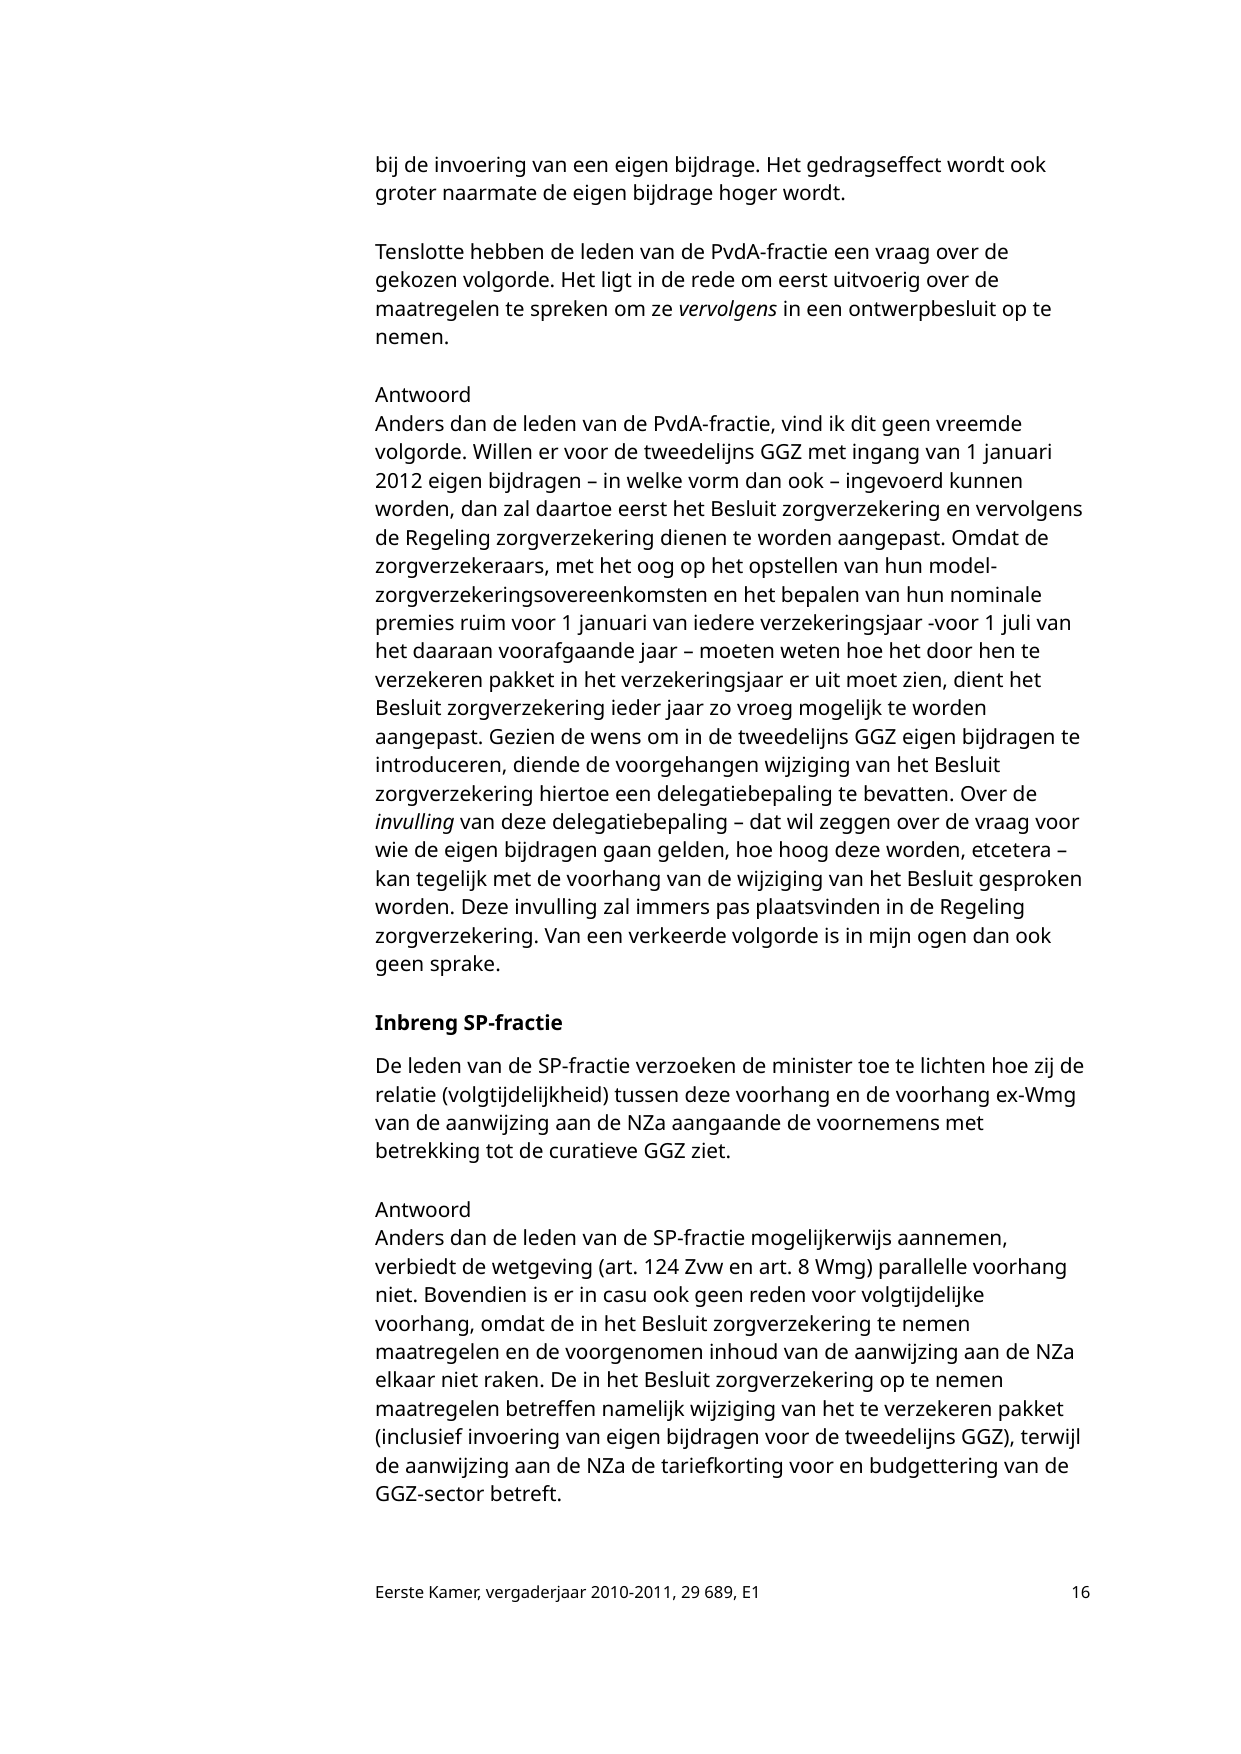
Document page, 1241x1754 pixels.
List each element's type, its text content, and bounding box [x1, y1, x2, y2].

text Antwoord [375, 381, 1090, 409]
text bij de invoering van een eigen bijdrage. Het gedragseffect wordt ook groter naarmate de eigen bijdrage hoger wordt. [375, 150, 1090, 207]
text De leden van de SP-fractie verzoeken de minister toe te lichten hoe zij de relatie (volgtijdelijkheid) tussen deze voorhang en de voorhang ex-Wmg van de aanwijzing aan de NZa aangaande de voornemens met betrekking tot de curatieve GGZ ziet. [375, 1051, 1090, 1165]
text Inbreng SP-fractie [375, 1008, 1090, 1036]
text Anders dan de leden van de SP-fractie mogelijkerwijs aannemen, verbiedt de wetgeving (art. 124 Zvw en art. 8 Wmg) parallelle voorhang niet. Bovendien is er in casu ook geen reden voor volgtijdelijke voorhang, omdat de in het Besluit zorgverzekering te nemen maatregelen en de voorgenomen inhoud van de aanwijzing aan de NZa elkaar niet raken. De in het Besluit zorgverzekering op te nemen maatregelen betreffen namelijk wijziging van het te verzekeren pakket (inclusief invoering van eigen bijdragen voor de tweedelijns GGZ), terwijl de aanwijzing aan de NZa de tariefkorting voor en budgettering van de GGZ-sector betreft. [375, 1223, 1090, 1508]
text Antwoord [375, 1195, 1090, 1223]
text Tenslotte hebben de leden van de PvdA-fractie een vraag over de gekozen volgorde. Het ligt in de rede om eerst uitvoerig over de maatregelen te spreken om ze vervolgens in een ontwerpbesluit op te nemen. [375, 237, 1090, 351]
text Anders dan de leden van de PvdA-fractie, vind ik dit geen vreemde volgorde. Willen er voor de tweedelijns GGZ met ingang van 1 januari 2012 eigen bijdragen – in welke vorm dan ook – ingevoerd kunnen worden, dan zal daartoe eerst het Besluit zorgverzekering en vervolgens de Regeling zorgverzekering dienen te worden aangepast. Omdat de zorgverzekeraars, met het oog op het opstellen van hun model-zorgverzekeringsovereenkomsten en het bepalen van hun nominale premies ruim voor 1 januari van iedere verzekeringsjaar -voor 1 juli van het daaraan voorafgaande jaar – moeten weten hoe het door hen te verzekeren pakket in het verzekeringsjaar er uit moet zien, dient het Besluit zorgverzekering ieder jaar zo vroeg mogelijk te worden aangepast. Gezien de wens om in de tweedelijns GGZ eigen bijdragen te introduceren, diende de voorgehangen wijziging van het Besluit zorgverzekering hiertoe een delegatiebepaling te bevatten. Over de invulling van deze delegatiebepaling – dat wil zeggen over de vraag voor wie de eigen bijdragen gaan gelden, hoe hoog deze worden, etcetera – kan tegelijk met de voorhang van de wijziging van het Besluit gesproken worden. Deze invulling zal immers pas plaatsvinden in de Regeling zorgverzekering. Van een verkeerde volgorde is in mijn ogen dan ook geen sprake. [375, 409, 1090, 978]
